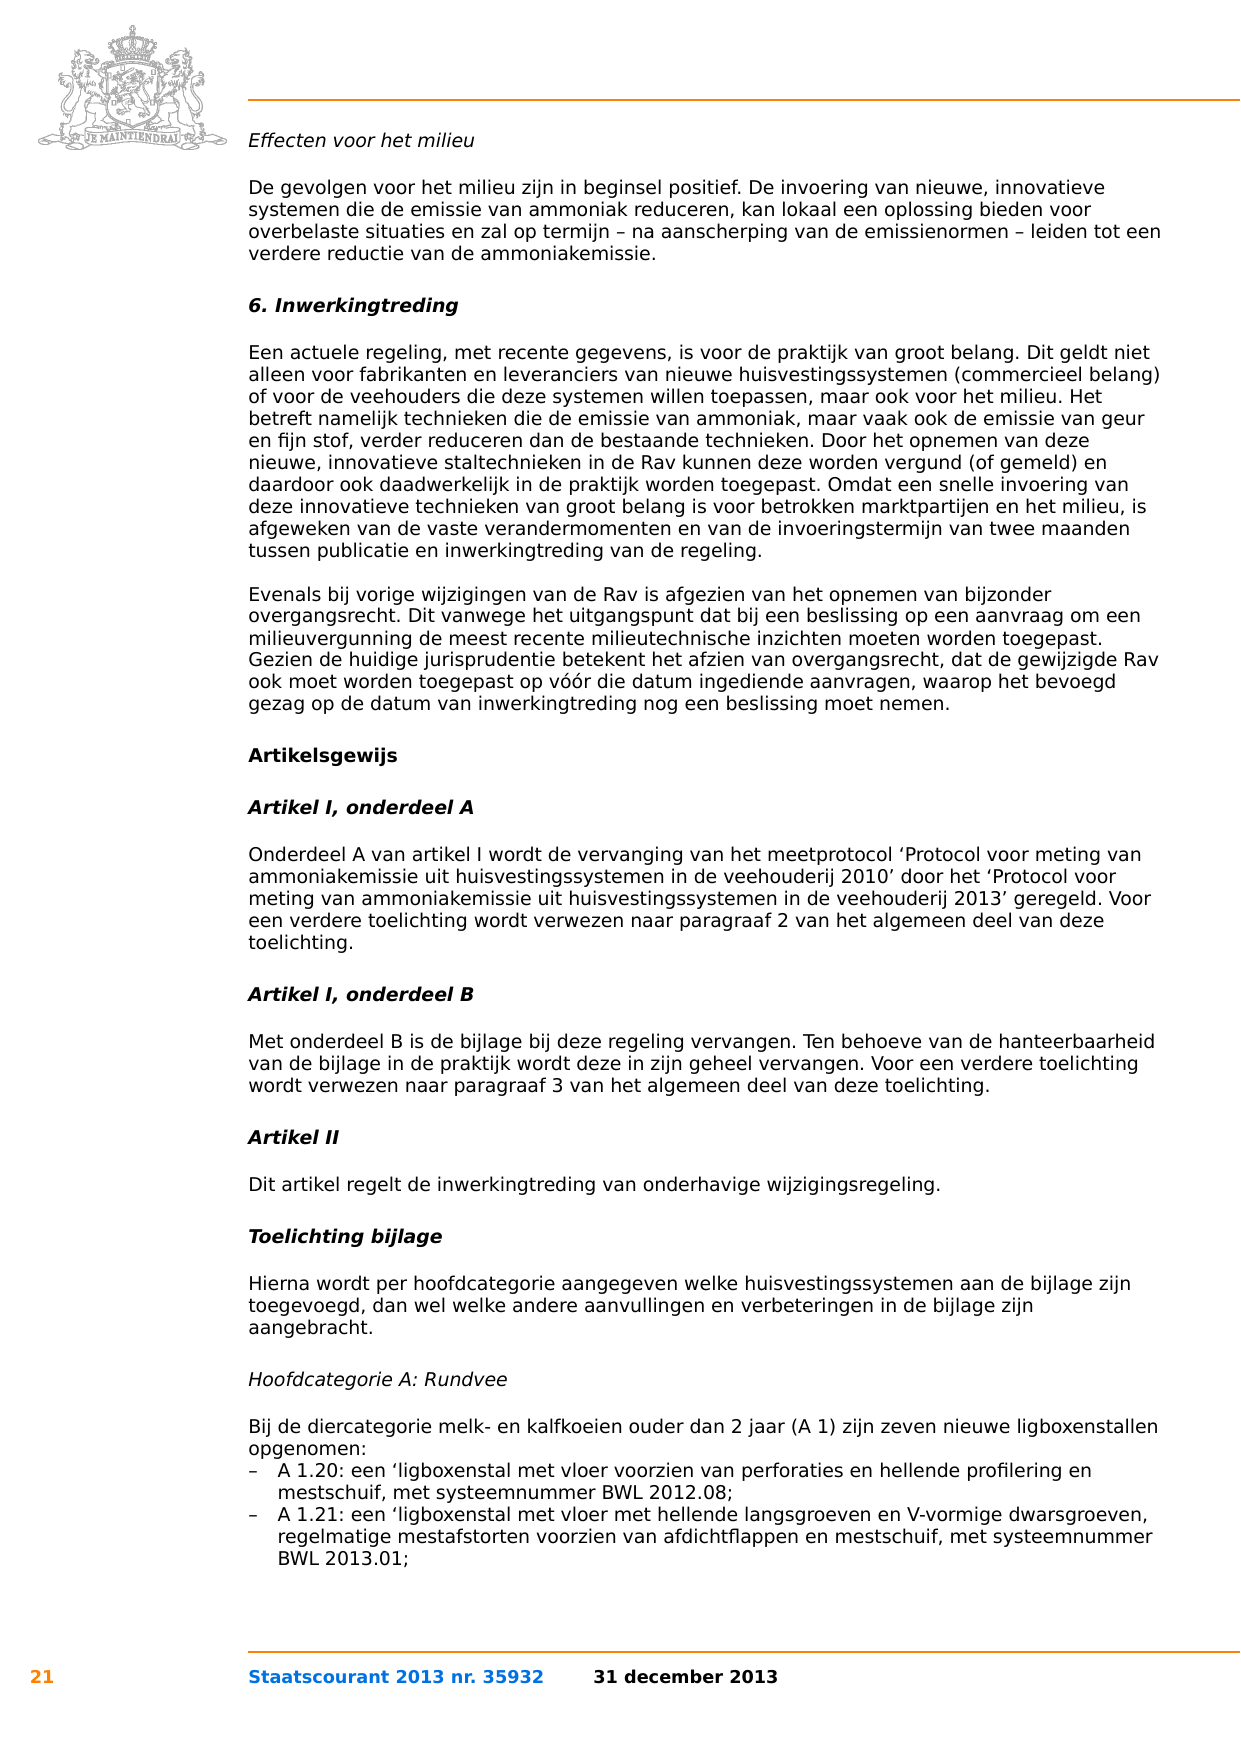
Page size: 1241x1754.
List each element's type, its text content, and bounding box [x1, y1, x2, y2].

text – A 1.20: een ‘ligboxenstal met vloer voorzien van perforaties en hellende profilering en mestschuif, met systeemnummer BWL 2012.08; [248, 1460, 1163, 1504]
text Bij de diercategorie melk- en kalfkoeien ouder dan 2 jaar (A 1) zijn zeven nieuwe ligboxenstallen opgenomen: [248, 1416, 1163, 1460]
text Evenals bij vorige wijzigingen van de Rav is afgezien van het opnemen van bijzonder overgangsrecht. Dit vanwege het uitgangspunt dat bij een beslissing op een aanvraag om een milieuvergunning de meest recente milieutechnische inzichten moeten worden toegepast. Gezien de huidige jurisprudentie betekent het afzien van overgangsrecht, dat de gewijzigde Rav ook moet worden toegepast op vóór die datum ingediende aanvragen, waarop het bevoegd gezag op de datum van inwerkingtreding nog een beslissing moet nemen. [248, 583, 1163, 715]
subtitle Hoofdcategorie A: Rundvee [248, 1369, 1163, 1391]
text De gevolgen voor het milieu zijn in beginsel positief. De invoering van nieuwe, innovatieve systemen die de emissie van ammoniak reduceren, kan lokaal een oplossing bieden voor overbelaste situaties en zal op termijn – na aanscherping van de emissienormen – leiden tot een verdere reductie van de ammoniakemissie. [248, 177, 1163, 265]
text Onderdeel A van artikel I wordt de vervanging van het meetprotocol ‘Protocol voor meting van ammoniakemissie uit huisvestingssystemen in de veehouderij 2010’ door het ‘Protocol voor meting van ammoniakemissie uit huisvestingssystemen in de veehouderij 2013’ geregeld. Voor een verdere toelichting wordt verwezen naar paragraaf 2 van het algemeen deel van deze toelichting. [248, 844, 1163, 954]
picture [38, 25, 227, 150]
subtitle Artikelsgewijs [248, 745, 1163, 767]
text – A 1.21: een ‘ligboxenstal met vloer met hellende langsgroeven en V-vormige dwarsgroeven, regelmatige mestafstorten voorzien van afdichtflappen en mestschuif, met systeemnummer BWL 2013.01; [248, 1504, 1163, 1570]
subtitle 6. Inwerkingtreding [248, 295, 1163, 317]
subtitle Artikel II [248, 1127, 1163, 1149]
subtitle Toelichting bijlage [248, 1226, 1163, 1248]
text Dit artikel regelt de inwerkingtreding van onderhavige wijzigingsregeling. [248, 1174, 1163, 1196]
text Een actuele regeling, met recente gegevens, is voor de praktijk van groot belang. Dit geldt niet alleen voor fabrikanten en leveranciers van nieuwe huisvestingssystemen (commercieel belang) of voor de veehouders die deze systemen willen toepassen, maar ook voor het milieu. Het betreft namelijk technieken die de emissie van ammoniak, maar vaak ook de emissie van geur en fijn stof, verder reduceren dan de bestaande technieken. Door het opnemen van deze nieuwe, innovatieve staltechnieken in de Rav kunnen deze worden vergund (of gemeld) en daardoor ook daadwerkelijk in de praktijk worden toegepast. Omdat een snelle invoering van deze innovatieve technieken van groot belang is voor betrokken marktpartijen en het milieu, is afgeweken van de vaste verandermomenten en van de invoeringstermijn van twee maanden tussen publicatie en inwerkingtreding van de regeling. [248, 342, 1163, 562]
subtitle Effecten voor het milieu [248, 130, 1163, 152]
text Met onderdeel B is de bijlage bij deze regeling vervangen. Ten behoeve van de hanteerbaarheid van de bijlage in de praktijk wordt deze in zijn geheel vervangen. Voor een verdere toelichting wordt verwezen naar paragraaf 3 van het algemeen deel van deze toelichting. [248, 1031, 1163, 1097]
text Hierna wordt per hoofdcategorie aangegeven welke huisvestingssystemen aan de bijlage zijn toegevoegd, dan wel welke andere aanvullingen en verbeteringen in de bijlage zijn aangebracht. [248, 1273, 1163, 1339]
subtitle Artikel I, onderdeel A [248, 797, 1163, 819]
subtitle Artikel I, onderdeel B [248, 984, 1163, 1006]
